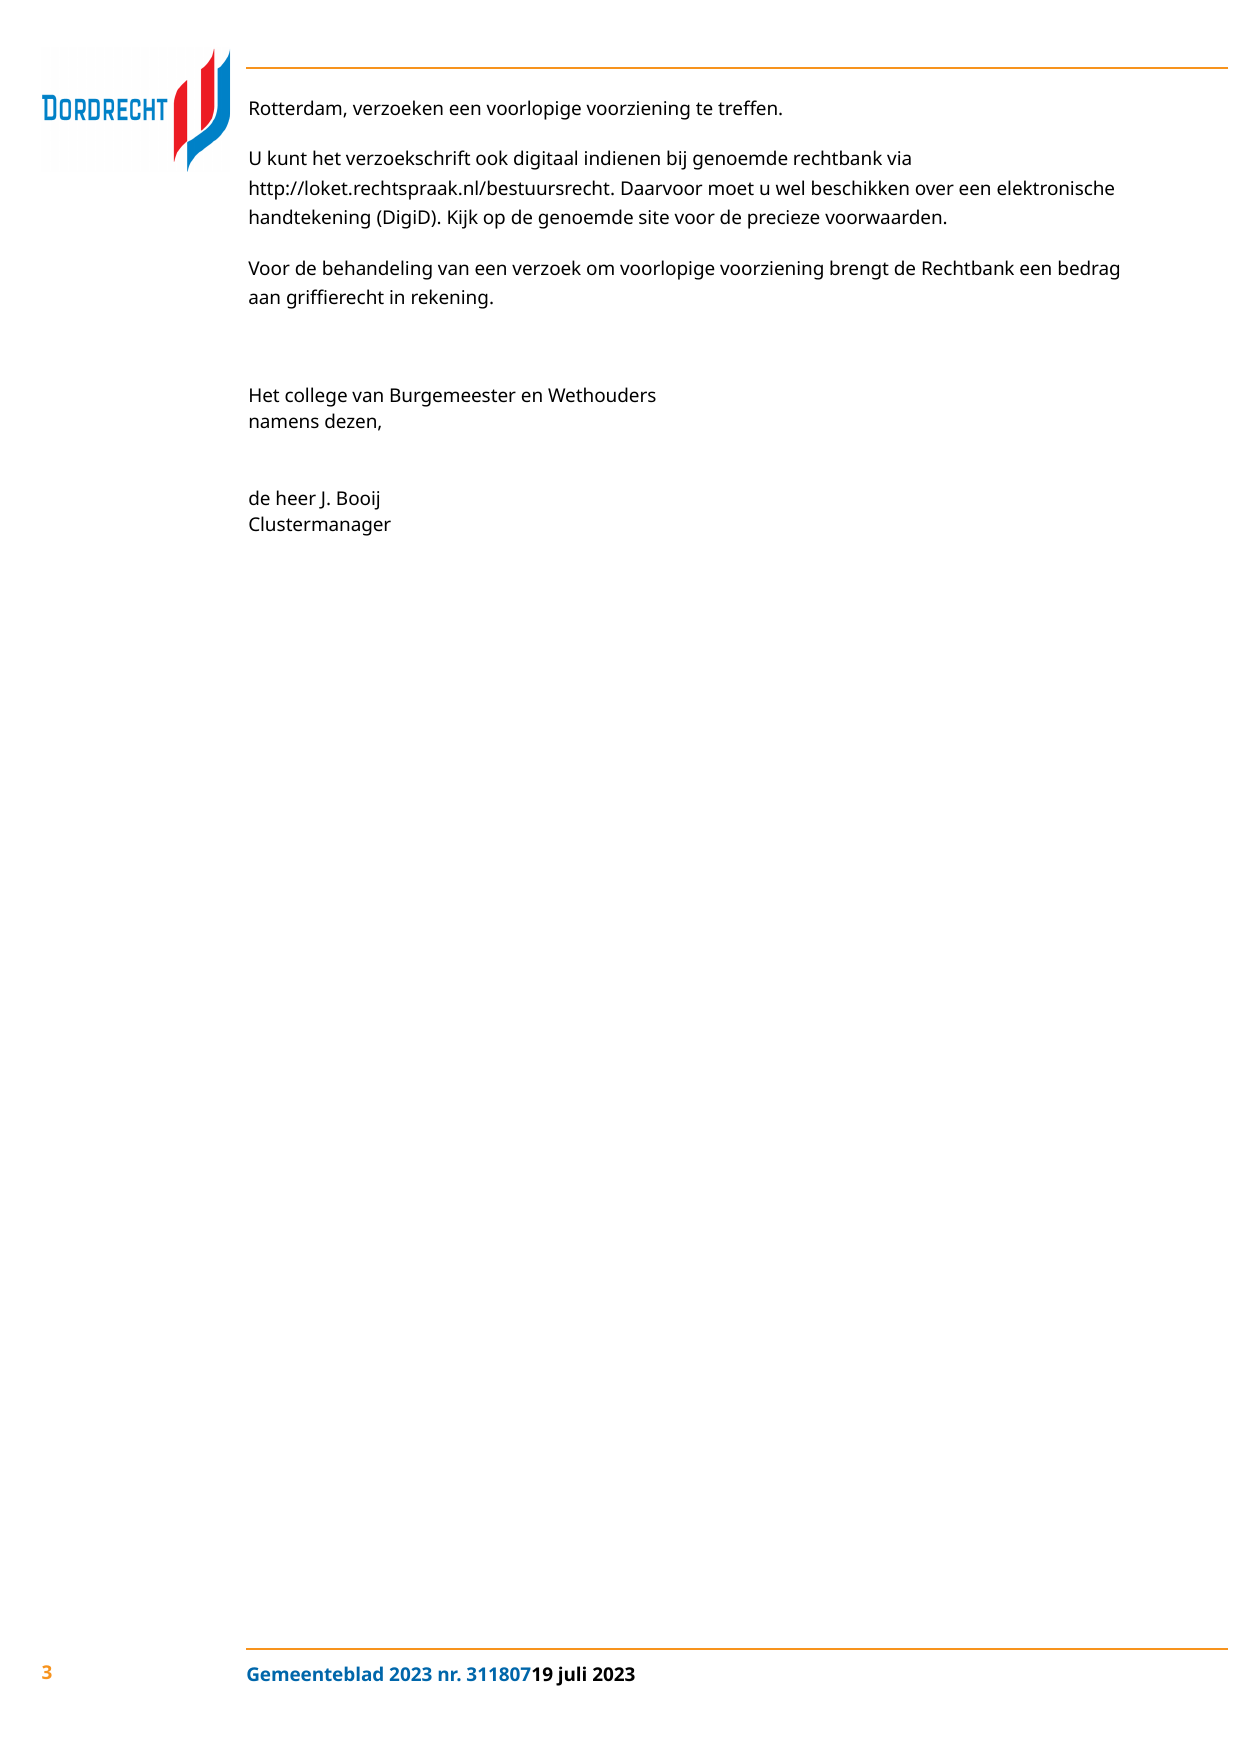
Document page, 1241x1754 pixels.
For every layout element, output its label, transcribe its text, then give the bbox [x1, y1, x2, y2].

text Clustermanager [248, 511, 1152, 537]
picture [41, 47, 231, 172]
text namens dezen, [248, 408, 1152, 434]
text Voor de behandeling van een verzoek om voorlopige voorziening brengt de Rechtbank een bedrag aan griffierecht in rekening. [248, 255, 1152, 310]
text de heer J. Booij [248, 486, 1152, 511]
text U kunt het verzoekschrift ook digitaal indienen bij genoemde rechtbank via http://loket.rechtspraak.nl/bestuursrecht. Daarvoor moet u wel beschikken over een elektronische handtekening (DigiD). Kijk op de genoemde site voor de precieze voorwaarden. [248, 145, 1152, 230]
text Het college van Burgemeester en Wethouders [248, 383, 1152, 408]
text Rotterdam, verzoeken een voorlopige voorziening te treffen. [248, 95, 1152, 121]
